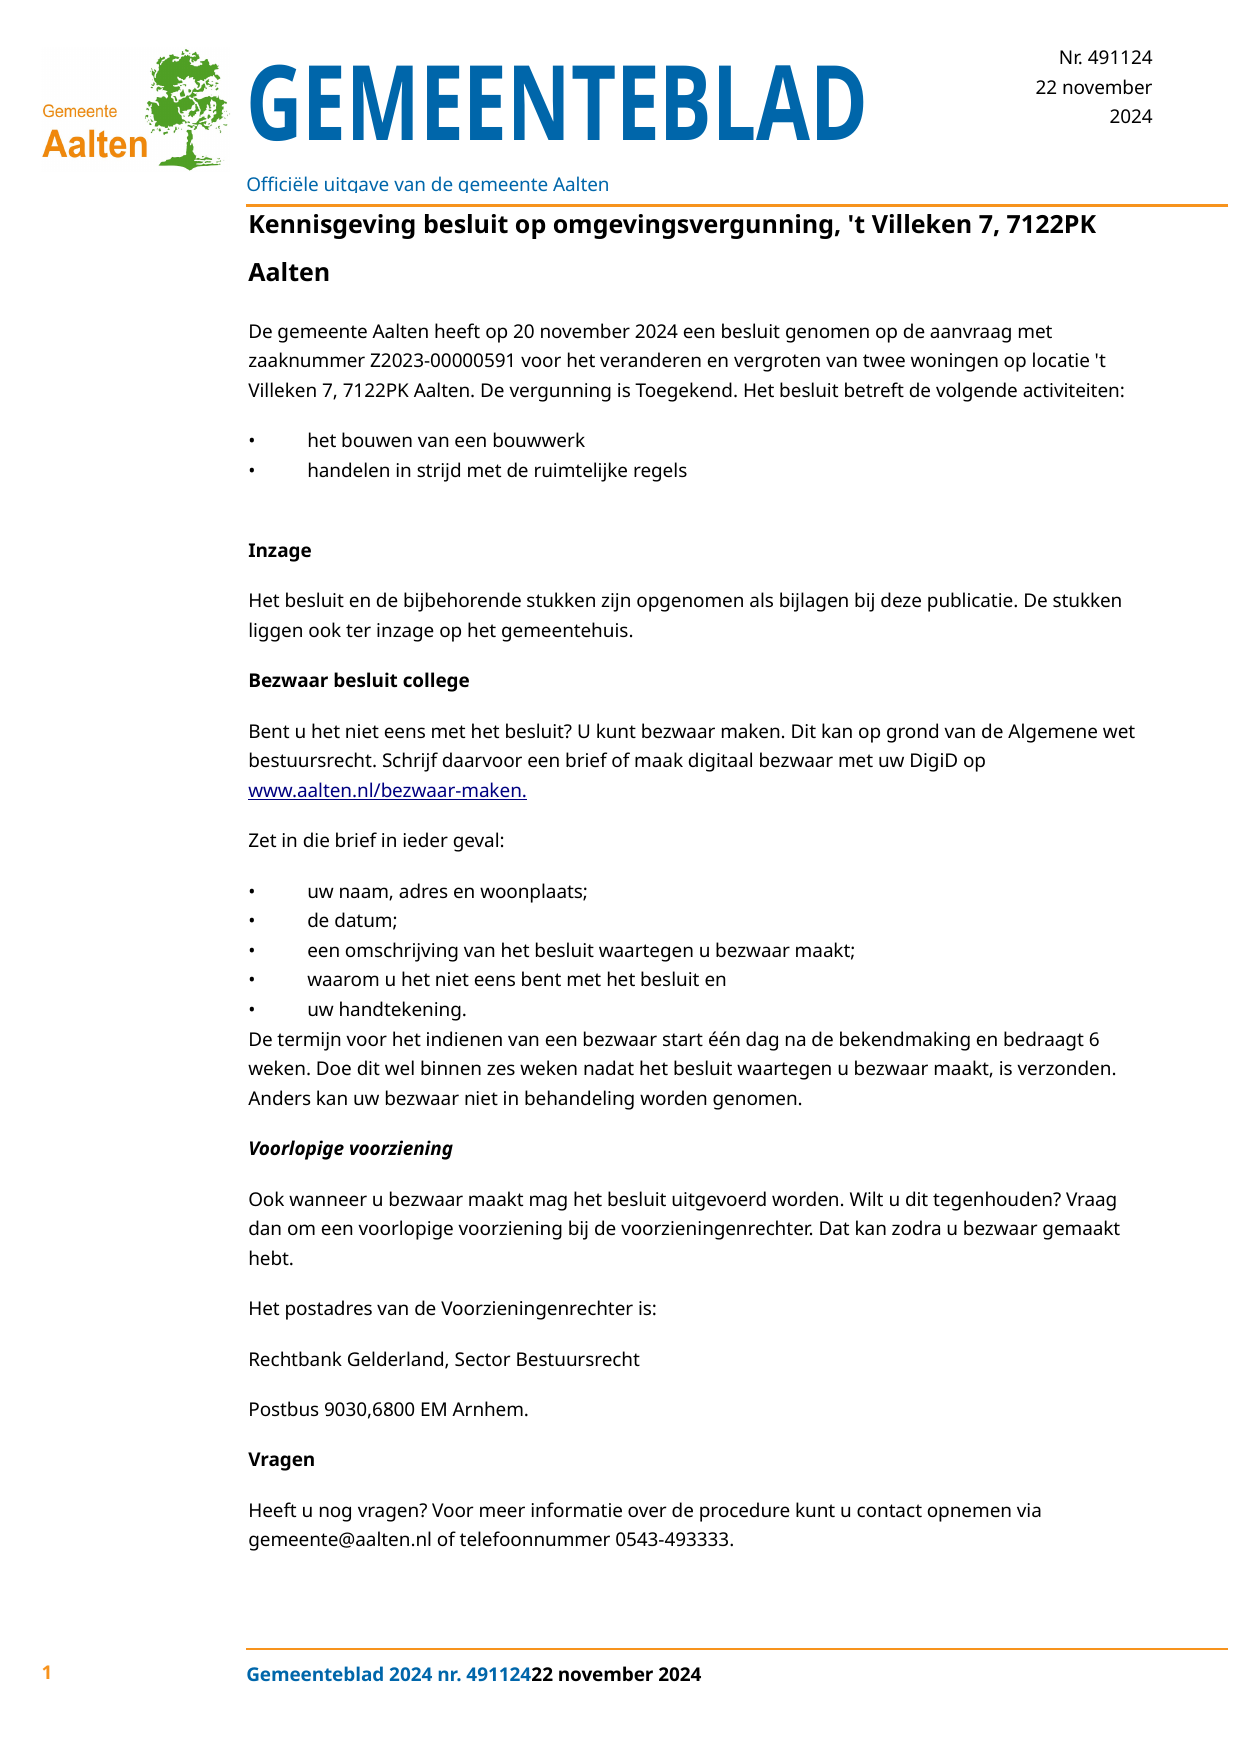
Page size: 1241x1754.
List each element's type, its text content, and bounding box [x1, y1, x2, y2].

text De termijn voor het indienen van een bezwaar start één dag na de bekendmaking en bedraagt 6 weken. Doe dit wel binnen zes weken nadat het besluit waartegen u bezwaar maakt, is verzonden. Anders kan uw bezwaar niet in behandeling worden genomen. [248, 1026, 1152, 1111]
text Het besluit en de bijbehorende stukken zijn opgenomen als bijlagen bij deze publicatie. De stukken liggen ook ter inzage op het gemeentehuis. [248, 587, 1152, 643]
list uw naam, adres en woonplaats; [248, 878, 1152, 904]
list de datum; [248, 907, 1152, 933]
text Zet in die brief in ieder geval: [248, 827, 1152, 853]
picture [41, 47, 231, 172]
text Bent u het niet eens met het besluit? U kunt bezwaar maken. Dit kan op grond van de Algemene wet bestuursrecht. Schrijf daarvoor een brief of maak digitaal bezwaar met uw DigiD op www.aalten.nl/bezwaar-maken. [248, 718, 1152, 803]
text Heeft u nog vragen? Voor meer informatie over de procedure kunt u contact opnemen via gemeente@aalten.nl of telefoonnummer 0543-493333. [248, 1497, 1152, 1552]
text Rechtbank Gelderland, Sector Bestuursrecht [248, 1346, 1152, 1372]
text Ook wanneer u bezwaar maakt mag het besluit uitgevoerd worden. Wilt u dit tegenhouden? Vraag dan om een voorlopige voorziening bij de voorzieningenrechter. Dat kan zodra u bezwaar gemaakt hebt. [248, 1186, 1152, 1271]
text Kennisgeving besluit op omgevingsvergunning, 't Villeken 7, 7122PK Aalten [248, 207, 1152, 288]
text Voorlopige voorziening [248, 1135, 1152, 1161]
list een omschrijving van het besluit waartegen u bezwaar maakt; [248, 937, 1152, 963]
text Het postadres van de Voorzieningenrechter is: [248, 1295, 1152, 1321]
text Postbus 9030,6800 EM Arnhem. [248, 1396, 1152, 1422]
text Inzage [248, 537, 1152, 563]
list waarom u het niet eens bent met het besluit en [248, 967, 1152, 992]
text Vragen [248, 1447, 1152, 1472]
list het bouwen van een bouwwerk [248, 427, 1152, 453]
list handelen in strijd met de ruimtelijke regels [248, 457, 1152, 483]
list uw handtekening. [248, 996, 1152, 1022]
text De gemeente Aalten heeft op 20 november 2024 een besluit genomen op de aanvraag met zaaknummer Z2023-00000591 voor het veranderen en vergroten van twee woningen op locatie 't Villeken 7, 7122PK Aalten. De vergunning is Toegekend. Het besluit betreft de volgende activiteiten: [248, 318, 1152, 403]
text Bezwaar besluit college [248, 667, 1152, 693]
